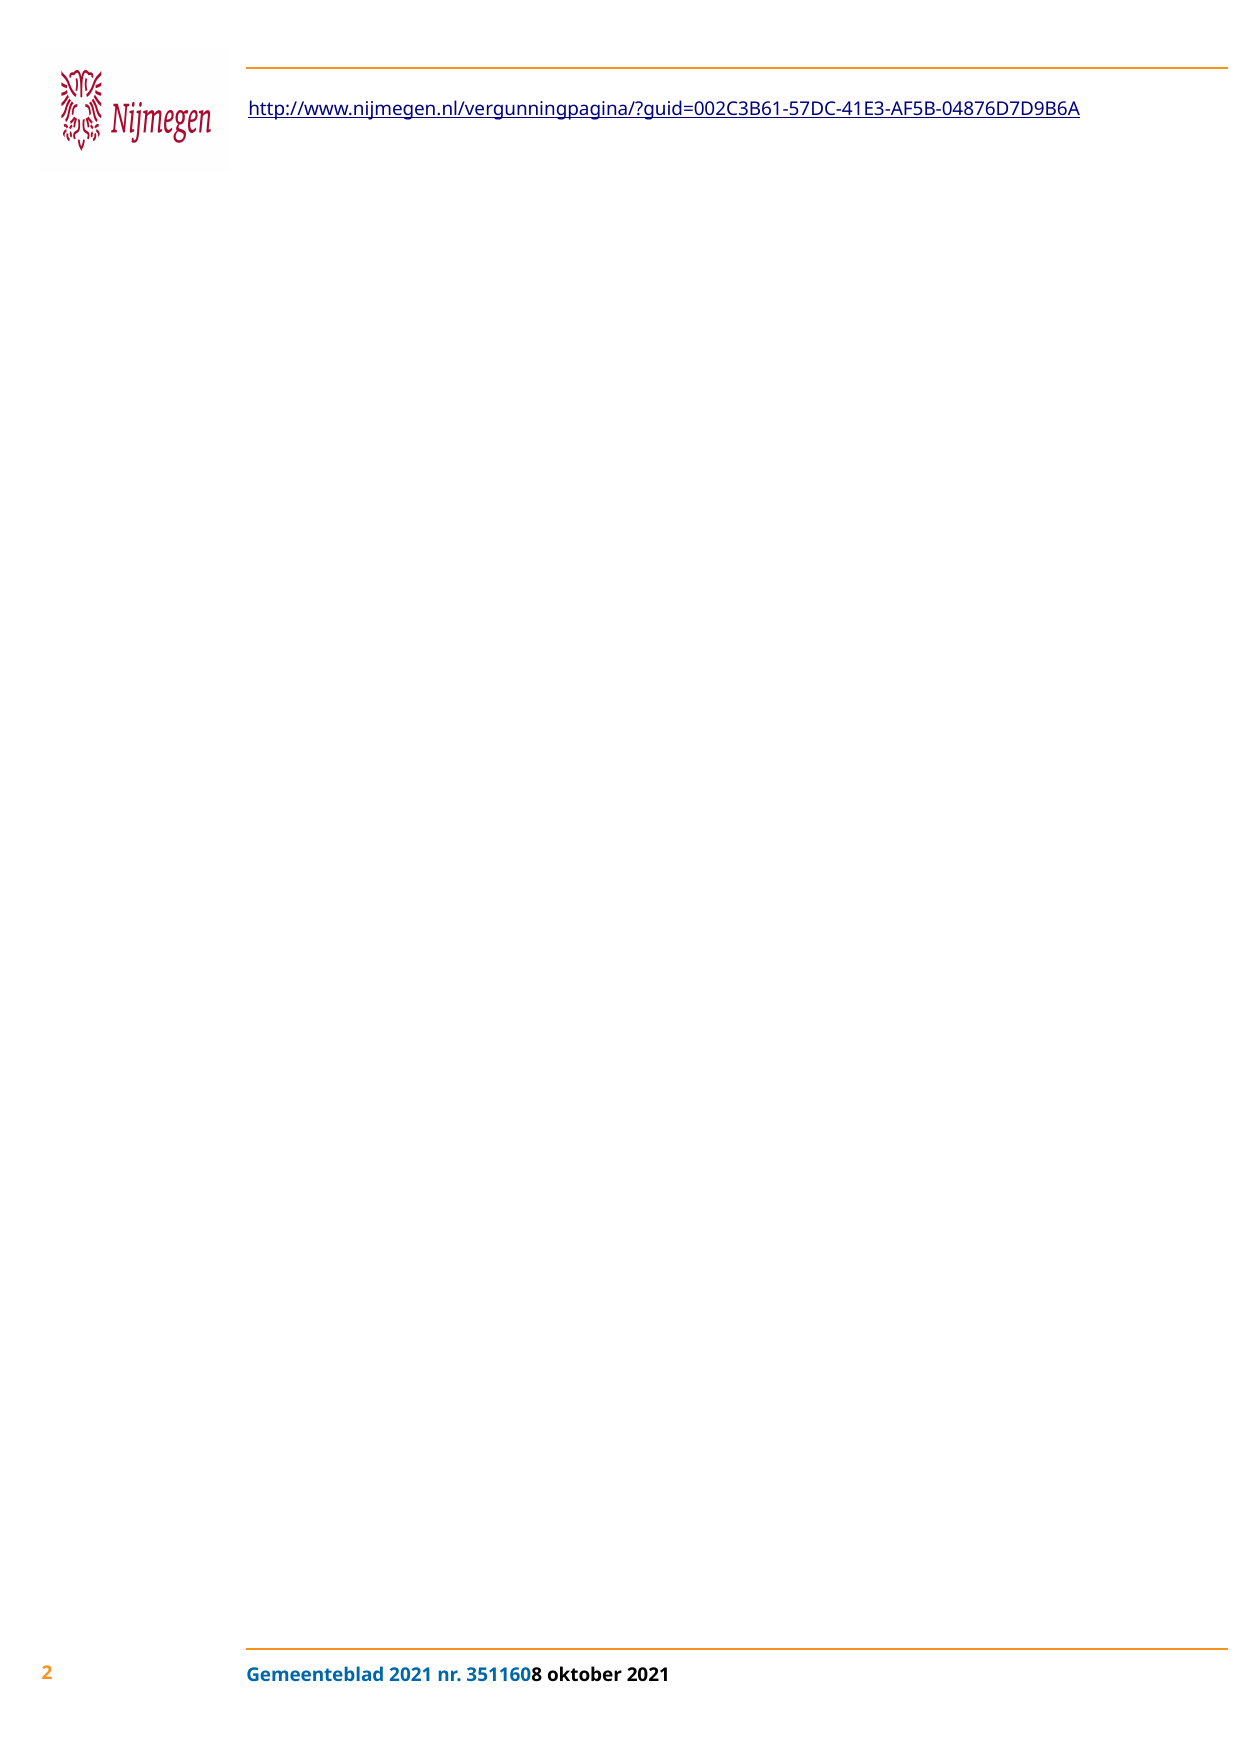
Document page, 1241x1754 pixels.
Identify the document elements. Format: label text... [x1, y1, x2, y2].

text http://www.nijmegen.nl/vergunningpagina/?guid=002C3B61-57DC-41E3-AF5B-04876D7D9B6A [248, 95, 1152, 121]
picture [41, 47, 231, 172]
